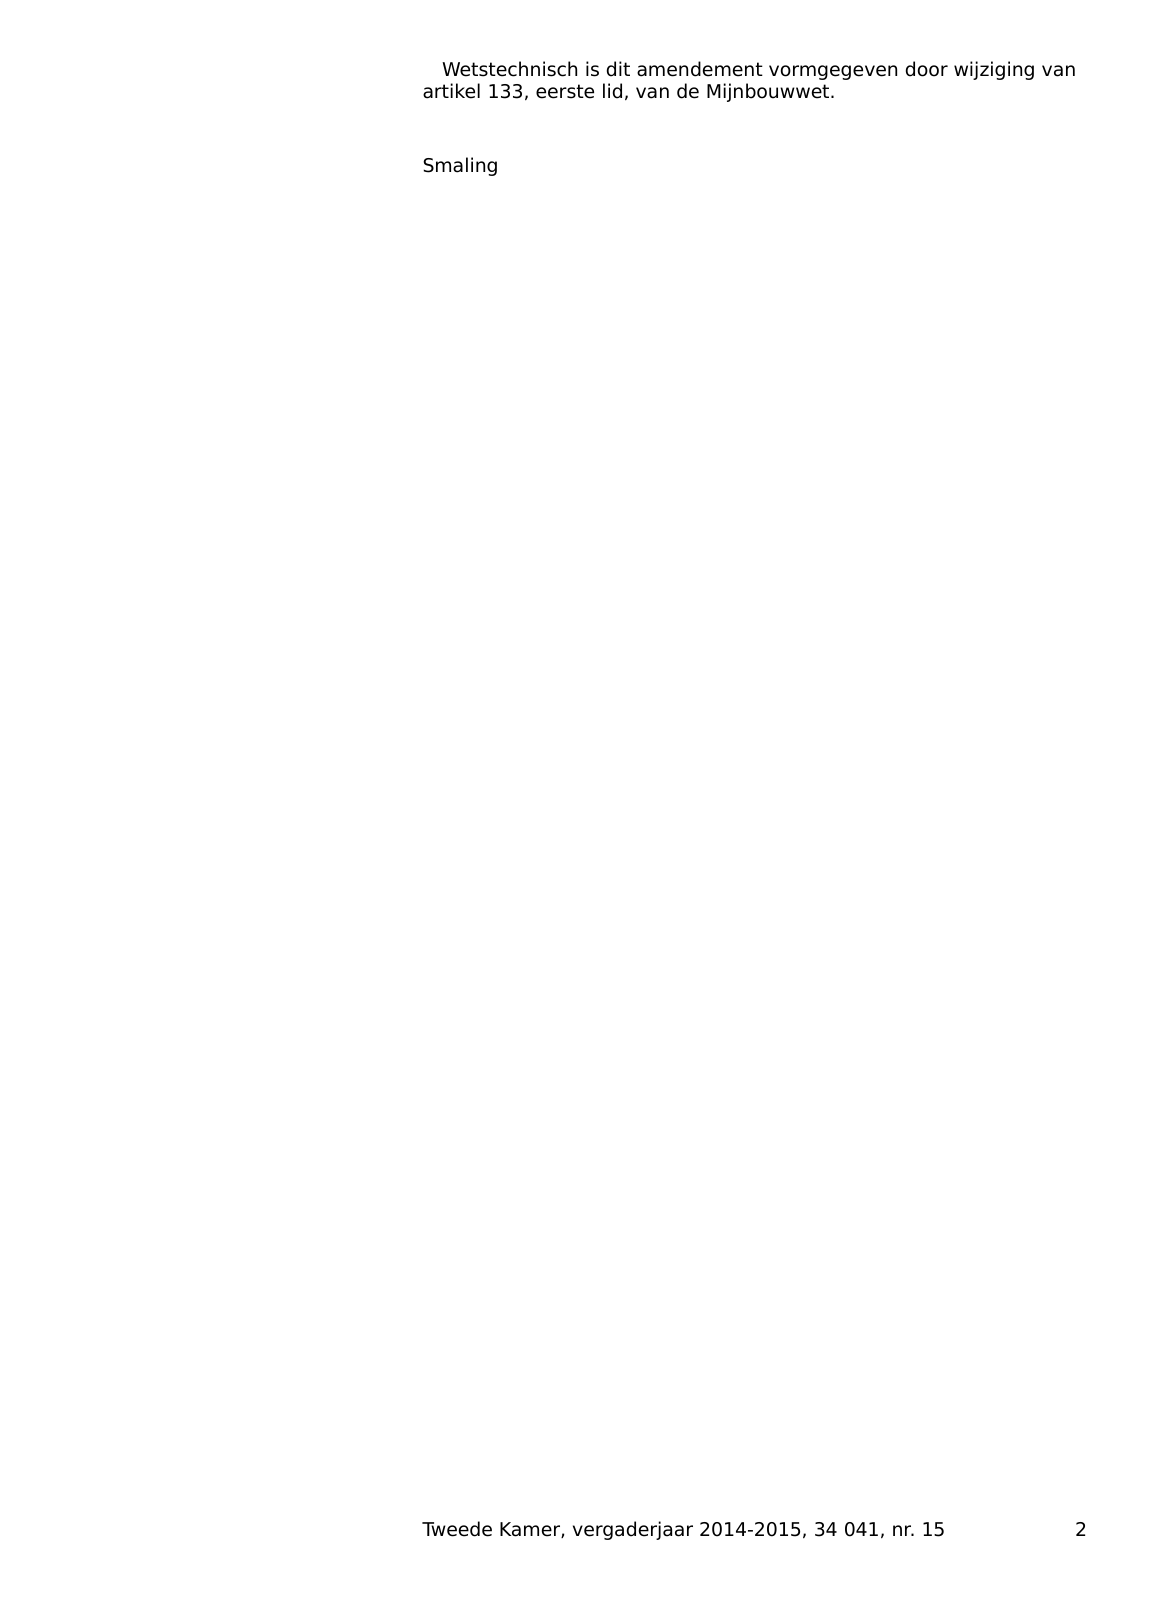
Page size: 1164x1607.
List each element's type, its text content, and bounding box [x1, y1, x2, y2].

text Wetstechnisch is dit amendement vormgegeven door wijziging van artikel 133, eerste lid, van de Mijnbouwwet. [422, 59, 1087, 103]
text Smaling [422, 133, 1087, 177]
